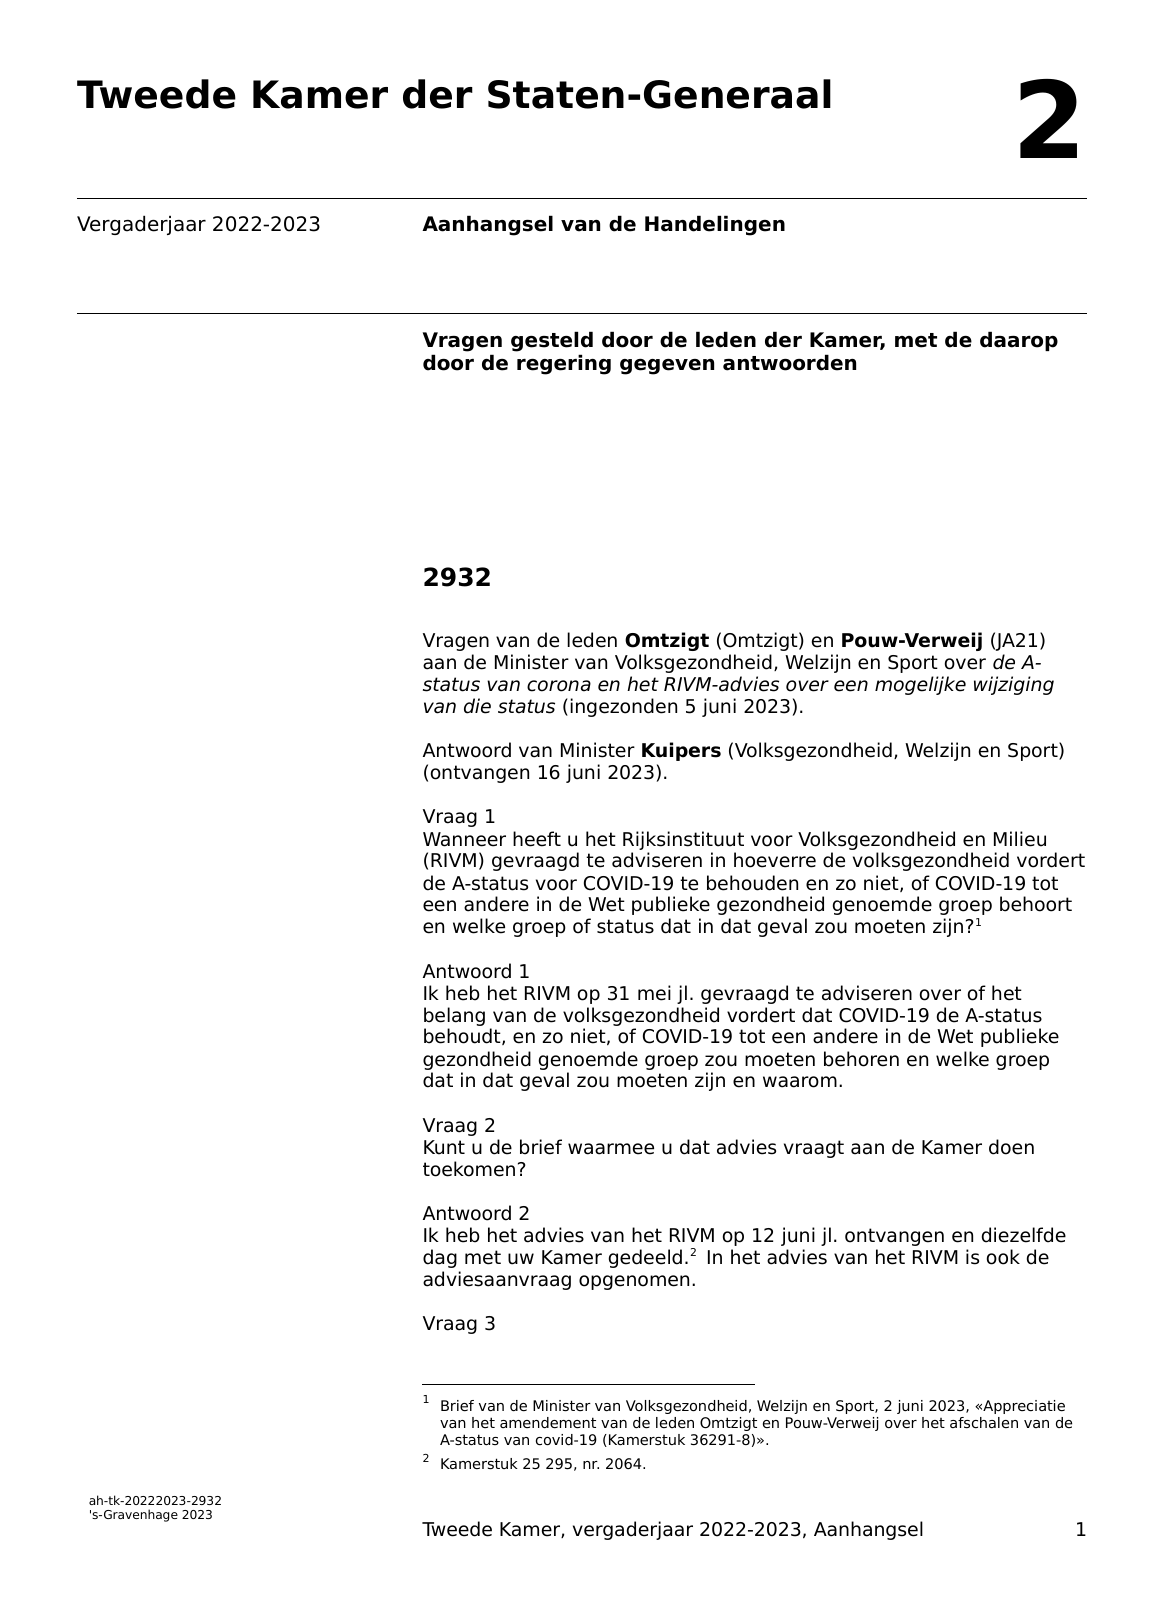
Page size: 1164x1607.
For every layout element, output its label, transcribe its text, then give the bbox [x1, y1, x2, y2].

text Ik heb het advies van het RIVM op 12 juni jl. ontvangen en diezelfde dag met uw Kamer gedeeld. In het advies van het RIVM is ook de adviesaanvraag opgenomen. [422, 1225, 1087, 1291]
table_cell Vergaderjaar 2022-2023 [77, 199, 422, 313]
text Vragen van de leden Omtzigt (Omtzigt) en Pouw-Verweij (JA21) aan de Minister van Volksgezondheid, Welzijn en Sport over de A-status van corona en het RIVM-advies over een mogelijke wijziging van die status (ingezonden 5 juni 2023). [422, 630, 1087, 718]
text Kunt u de brief waarmee u dat advies vraagt aan de Kamer doen toekomen? [422, 1137, 1087, 1181]
text Antwoord 1 [422, 961, 1087, 982]
table_cell Aanhangsel van de Handelingen [422, 199, 1087, 313]
text Kamerstuk 25 295, nr. 2064. [422, 1452, 1087, 1474]
text Antwoord van Minister Kuipers (Volksgezondheid, Welzijn en Sport) (ontvangen 16 juni 2023). [422, 740, 1087, 784]
text Ik heb het RIVM op 31 mei jl. gevraagd te adviseren over of het belang van de volksgezondheid vordert dat COVID-19 de A-status behoudt, en zo niet, of COVID-19 tot een andere in de Wet publieke gezondheid genoemde groep zou moeten behoren en welke groep dat in dat geval zou moeten zijn en waarom. [422, 982, 1087, 1092]
text 's-Gravenhage 2023 [88, 1508, 323, 1522]
table_header Tweede Kamer der Staten-Generaal [77, 59, 886, 198]
text Brief van de Minister van Volksgezondheid, Welzijn en Sport, 2 juni 2023, «Appreciatie van het amendement van de leden Omtzigt en Pouw-Verweij over het afschalen van de A-status van covid-19 (Kamerstuk 36291-8)». [422, 1393, 1087, 1449]
text 2932 [422, 563, 1087, 592]
table_header 2 [886, 59, 1087, 198]
text Wanneer heeft u het Rijksinstituut voor Volksgezondheid en Milieu (RIVM) gevraagd te adviseren in hoeverre de volksgezondheid vordert de A-status voor COVID-19 te behouden en zo niet, of COVID-19 tot een andere in de Wet publieke gezondheid genoemde groep behoort en welke groep of status dat in dat geval zou moeten zijn? [422, 828, 1087, 938]
text ah-tk-20222023-2932 [88, 1494, 323, 1508]
text Vraag 3 [422, 1313, 1087, 1335]
table_cell [77, 314, 422, 375]
text Vraag 2 [422, 1114, 1087, 1137]
text Vraag 1 [422, 806, 1087, 828]
table_cell Vragen gesteld door de leden der Kamer, met de daarop door de regering gegeven antwoorden [422, 314, 1087, 375]
text Antwoord 2 [422, 1203, 1087, 1225]
